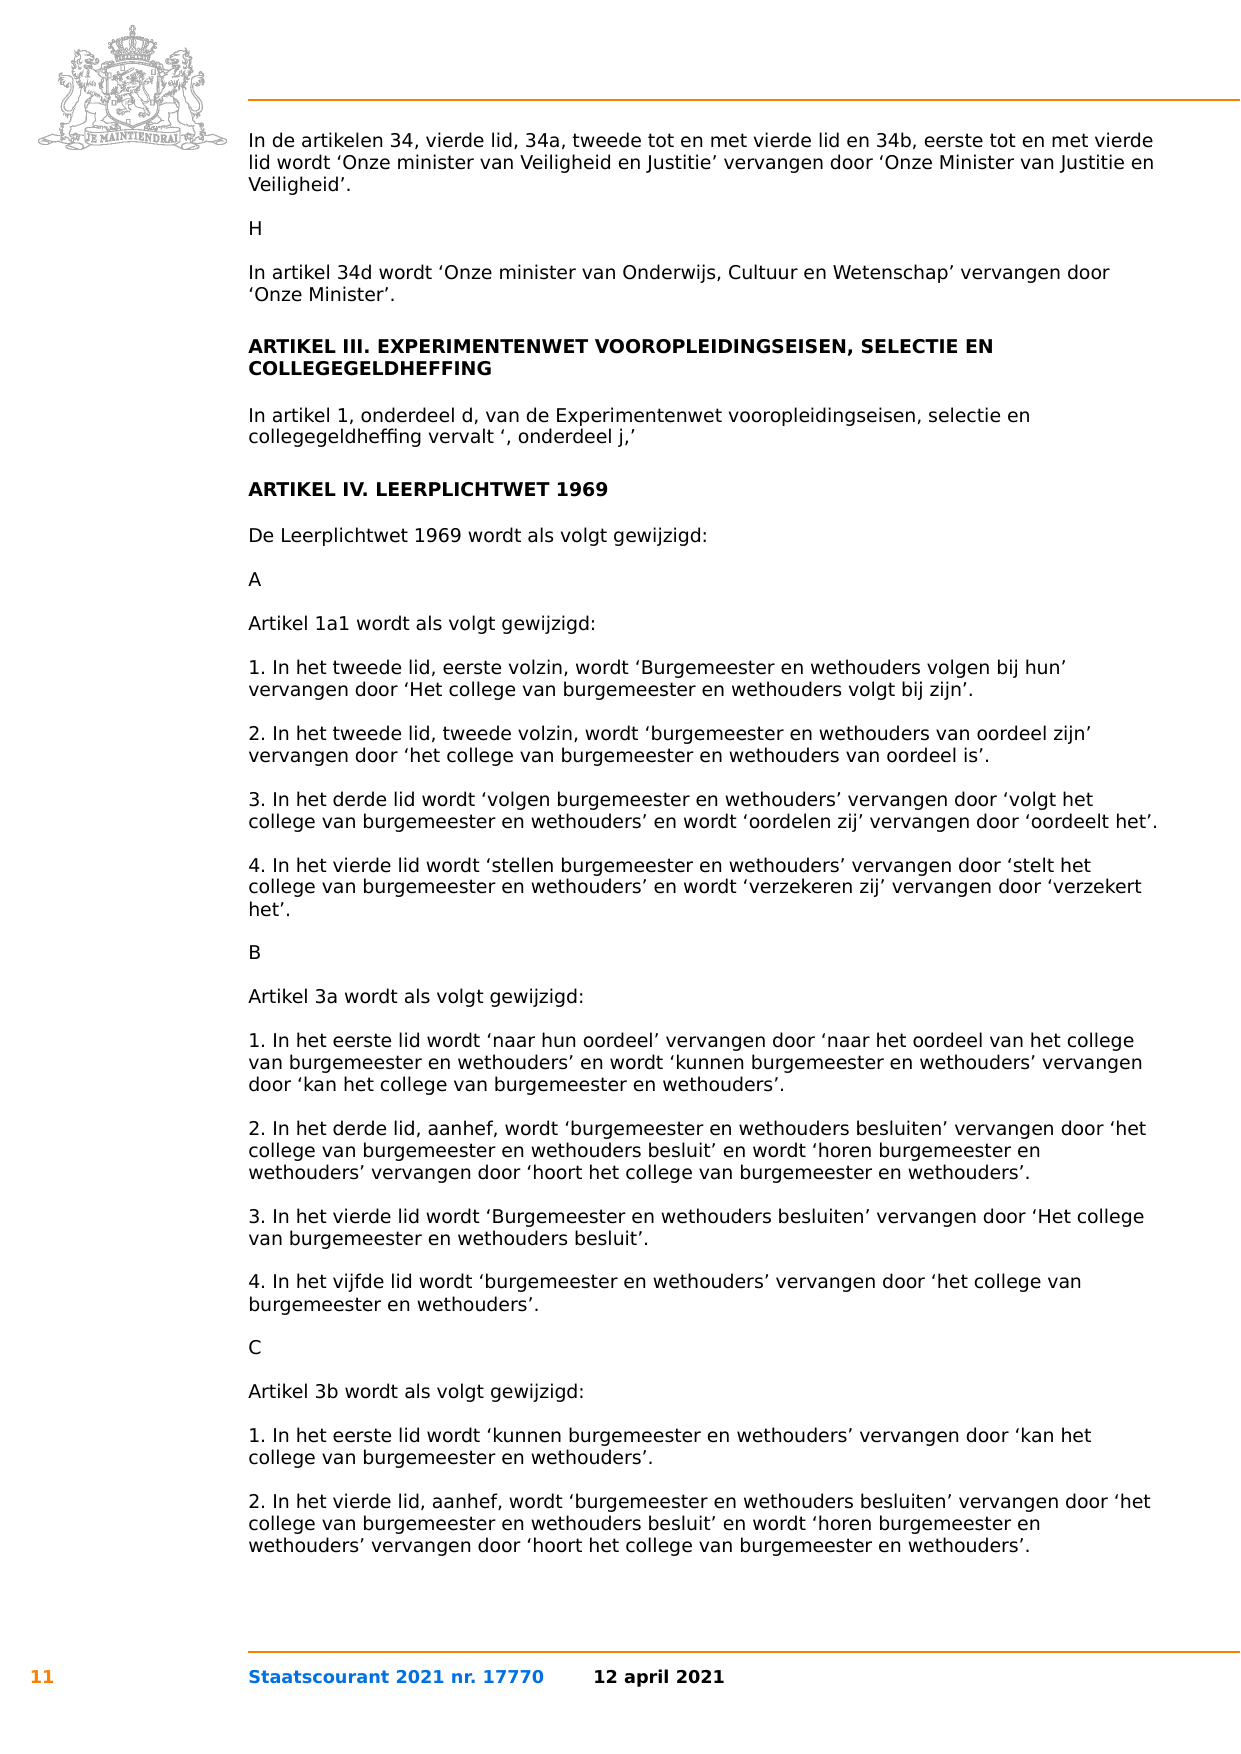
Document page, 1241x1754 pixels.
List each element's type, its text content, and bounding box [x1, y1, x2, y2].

text 2. In het derde lid, aanhef, wordt ‘burgemeester en wethouders besluiten’ vervangen door ‘het college van burgemeester en wethouders besluit’ en wordt ‘horen burgemeester en wethouders’ vervangen door ‘hoort het college van burgemeester en wethouders’. [248, 1118, 1163, 1184]
text Artikel 1a1 wordt als volgt gewijzigd: [248, 613, 1163, 635]
text Artikel 3b wordt als volgt gewijzigd: [248, 1381, 1163, 1403]
picture [38, 25, 227, 150]
text 1. In het tweede lid, eerste volzin, wordt ‘Burgemeester en wethouders volgen bij hun’ vervangen door ‘Het college van burgemeester en wethouders volgt bij zijn’. [248, 657, 1163, 701]
text 4. In het vijfde lid wordt ‘burgemeester en wethouders’ vervangen door ‘het college van burgemeester en wethouders’. [248, 1271, 1163, 1315]
text In artikel 34d wordt ‘Onze minister van Onderwijs, Cultuur en Wetenschap’ vervangen door ‘Onze Minister’. [248, 262, 1163, 306]
text 1. In het eerste lid wordt ‘naar hun oordeel’ vervangen door ‘naar het oordeel van het college van burgemeester en wethouders’ en wordt ‘kunnen burgemeester en wethouders’ vervangen door ‘kan het college van burgemeester en wethouders’. [248, 1030, 1163, 1096]
text In de artikelen 34, vierde lid, 34a, tweede tot en met vierde lid en 34b, eerste tot en met vierde lid wordt ‘Onze minister van Veiligheid en Justitie’ vervangen door ‘Onze Minister van Justitie en Veiligheid’. [248, 130, 1163, 196]
text Artikel 3a wordt als volgt gewijzigd: [248, 986, 1163, 1008]
text In artikel 1, onderdeel d, van de Experimentenwet vooropleidingseisen, selectie en collegegeldheffing vervalt ‘, onderdeel j,’ [248, 404, 1163, 448]
text 3. In het vierde lid wordt ‘Burgemeester en wethouders besluiten’ vervangen door ‘Het college van burgemeester en wethouders besluit’. [248, 1206, 1163, 1249]
text 2. In het tweede lid, tweede volzin, wordt ‘burgemeester en wethouders van oordeel zijn’ vervangen door ‘het college van burgemeester en wethouders van oordeel is’. [248, 723, 1163, 767]
text De Leerplichtwet 1969 wordt als volgt gewijzigd: [248, 525, 1163, 547]
text 2. In het vierde lid, aanhef, wordt ‘burgemeester en wethouders besluiten’ vervangen door ‘het college van burgemeester en wethouders besluit’ en wordt ‘horen burgemeester en wethouders’ vervangen door ‘hoort het college van burgemeester en wethouders’. [248, 1491, 1163, 1557]
text H [248, 218, 1163, 240]
subtitle ARTIKEL IV. LEERPLICHTWET 1969 [248, 478, 1163, 500]
text A [248, 569, 1163, 591]
text 3. In het derde lid wordt ‘volgen burgemeester en wethouders’ vervangen door ‘volgt het college van burgemeester en wethouders’ en wordt ‘oordelen zij’ vervangen door ‘oordeelt het’. [248, 789, 1163, 833]
subtitle ARTIKEL III. EXPERIMENTENWET VOOROPLEIDINGSEISEN, SELECTIE EN COLLEGEGELDHEFFING [248, 336, 1163, 379]
text B [248, 942, 1163, 964]
text 1. In het eerste lid wordt ‘kunnen burgemeester en wethouders’ vervangen door ‘kan het college van burgemeester en wethouders’. [248, 1425, 1163, 1469]
text 4. In het vierde lid wordt ‘stellen burgemeester en wethouders’ vervangen door ‘stelt het college van burgemeester en wethouders’ en wordt ‘verzekeren zij’ vervangen door ‘verzekert het’. [248, 854, 1163, 920]
text C [248, 1337, 1163, 1359]
